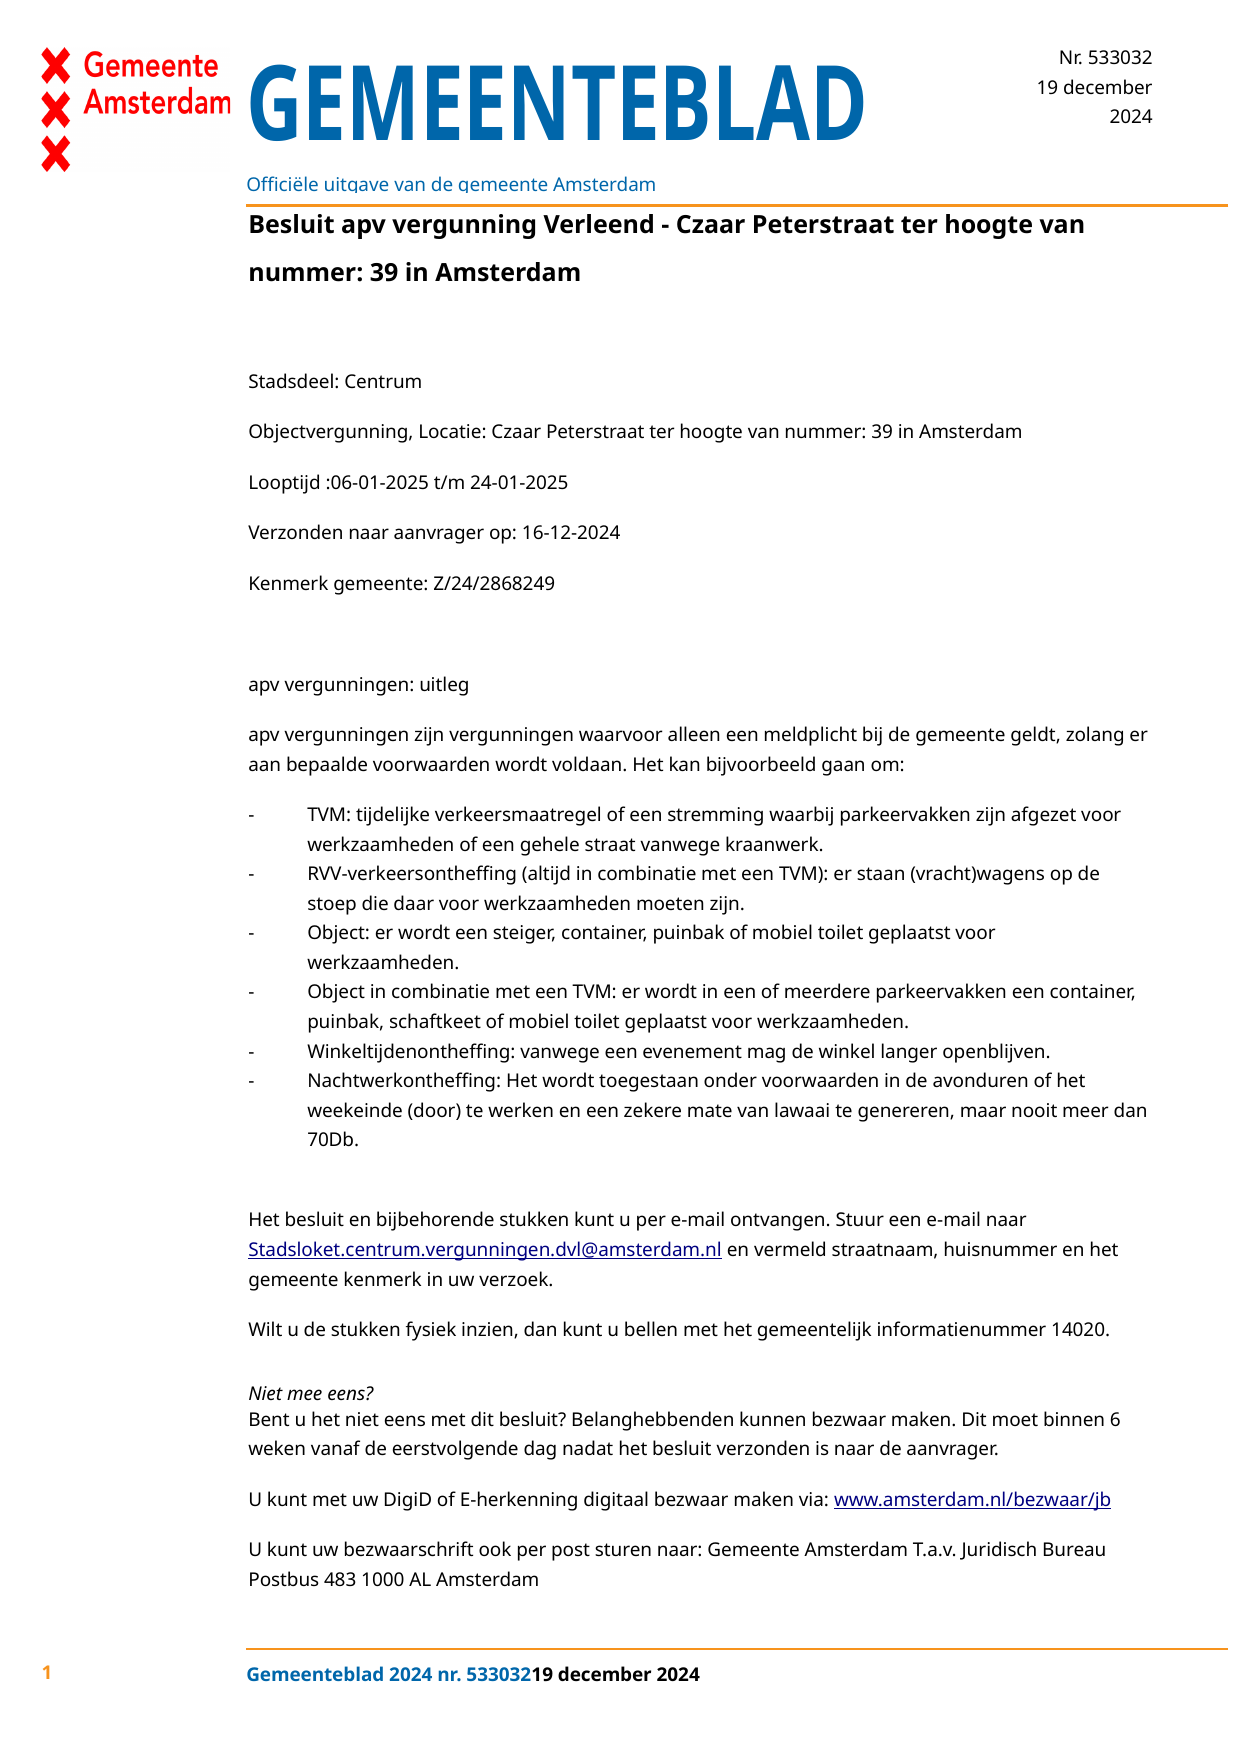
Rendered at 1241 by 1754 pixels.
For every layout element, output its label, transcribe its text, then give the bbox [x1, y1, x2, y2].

text apv vergunningen zijn vergunningen waarvoor alleen een meldplicht bij de gemeente geldt, zolang er aan bepaalde voorwaarden wordt voldaan. Het kan bijvoorbeeld gaan om: [248, 721, 1152, 777]
text U kunt uw bezwaarschrift ook per post sturen naar: Gemeente Amsterdam T.a.v. Juridisch Bureau Postbus 483 1000 AL Amsterdam [248, 1536, 1152, 1592]
picture [41, 47, 231, 172]
text Niet mee eens? [248, 1380, 1152, 1406]
text Looptijd :06-01-2025 t/m 24-01-2025 [248, 469, 1152, 495]
text Objectvergunning, Locatie: Czaar Peterstraat ter hoogte van nummer: 39 in Amsterdam [248, 419, 1152, 444]
text Bent u het niet eens met dit besluit? Belanghebbenden kunnen bezwaar maken. Dit moet binnen 6 weken vanaf de eerstvolgende dag nadat het besluit verzonden is naar de aanvrager. [248, 1406, 1152, 1461]
text apv vergunningen: uitleg [248, 671, 1152, 697]
text U kunt met uw DigiD of E-herkenning digitaal bezwaar maken via: www.amsterdam.nl/bezwaar/jb [248, 1486, 1152, 1512]
list Winkeltijdenontheffing: vanwege een evenement mag de winkel langer openblijven. [248, 1038, 1152, 1064]
text Stadsdeel: Centrum [248, 368, 1152, 394]
list RVV-verkeersontheffing (altijd in combinatie met een TVM): er staan (vracht)wagens op de stoep die daar voor werkzaamheden moeten zijn. [248, 860, 1152, 916]
list Nachtwerkontheffing: Het wordt toegestaan onder voorwaarden in de avonduren of het weekeinde (door) te werken en een zekere mate van lawaai te genereren, maar nooit meer dan 70Db. [248, 1067, 1152, 1152]
list TVM: tijdelijke verkeersmaatregel of een stremming waarbij parkeervakken zijn afgezet voor werkzaamheden of een gehele straat vanwege kraanwerk. [248, 801, 1152, 857]
text Verzonden naar aanvrager op: 16-12-2024 [248, 519, 1152, 545]
text Kenmerk gemeente: Z/24/2868249 [248, 570, 1152, 596]
text Het besluit en bijbehorende stukken kunt u per e-mail ontvangen. Stuur een e-mail naar Stadsloket.centrum.vergunningen.dvl@amsterdam.nl en vermeld straatnaam, huisnummer en het gemeente kenmerk in uw verzoek. [248, 1207, 1152, 1292]
list Object in combinatie met een TVM: er wordt in een of meerdere parkeervakken een container, puinbak, schaftkeet of mobiel toilet geplaatst voor werkzaamheden. [248, 979, 1152, 1034]
text Besluit apv vergunning Verleend - Czaar Peterstraat ter hoogte van nummer: 39 in Amsterdam [248, 207, 1152, 288]
list Object: er wordt een steiger, container, puinbak of mobiel toilet geplaatst voor werkzaamheden. [248, 919, 1152, 975]
text Wilt u de stukken fysiek inzien, dan kunt u bellen met het gemeentelijk informatienummer 14020. [248, 1316, 1152, 1342]
